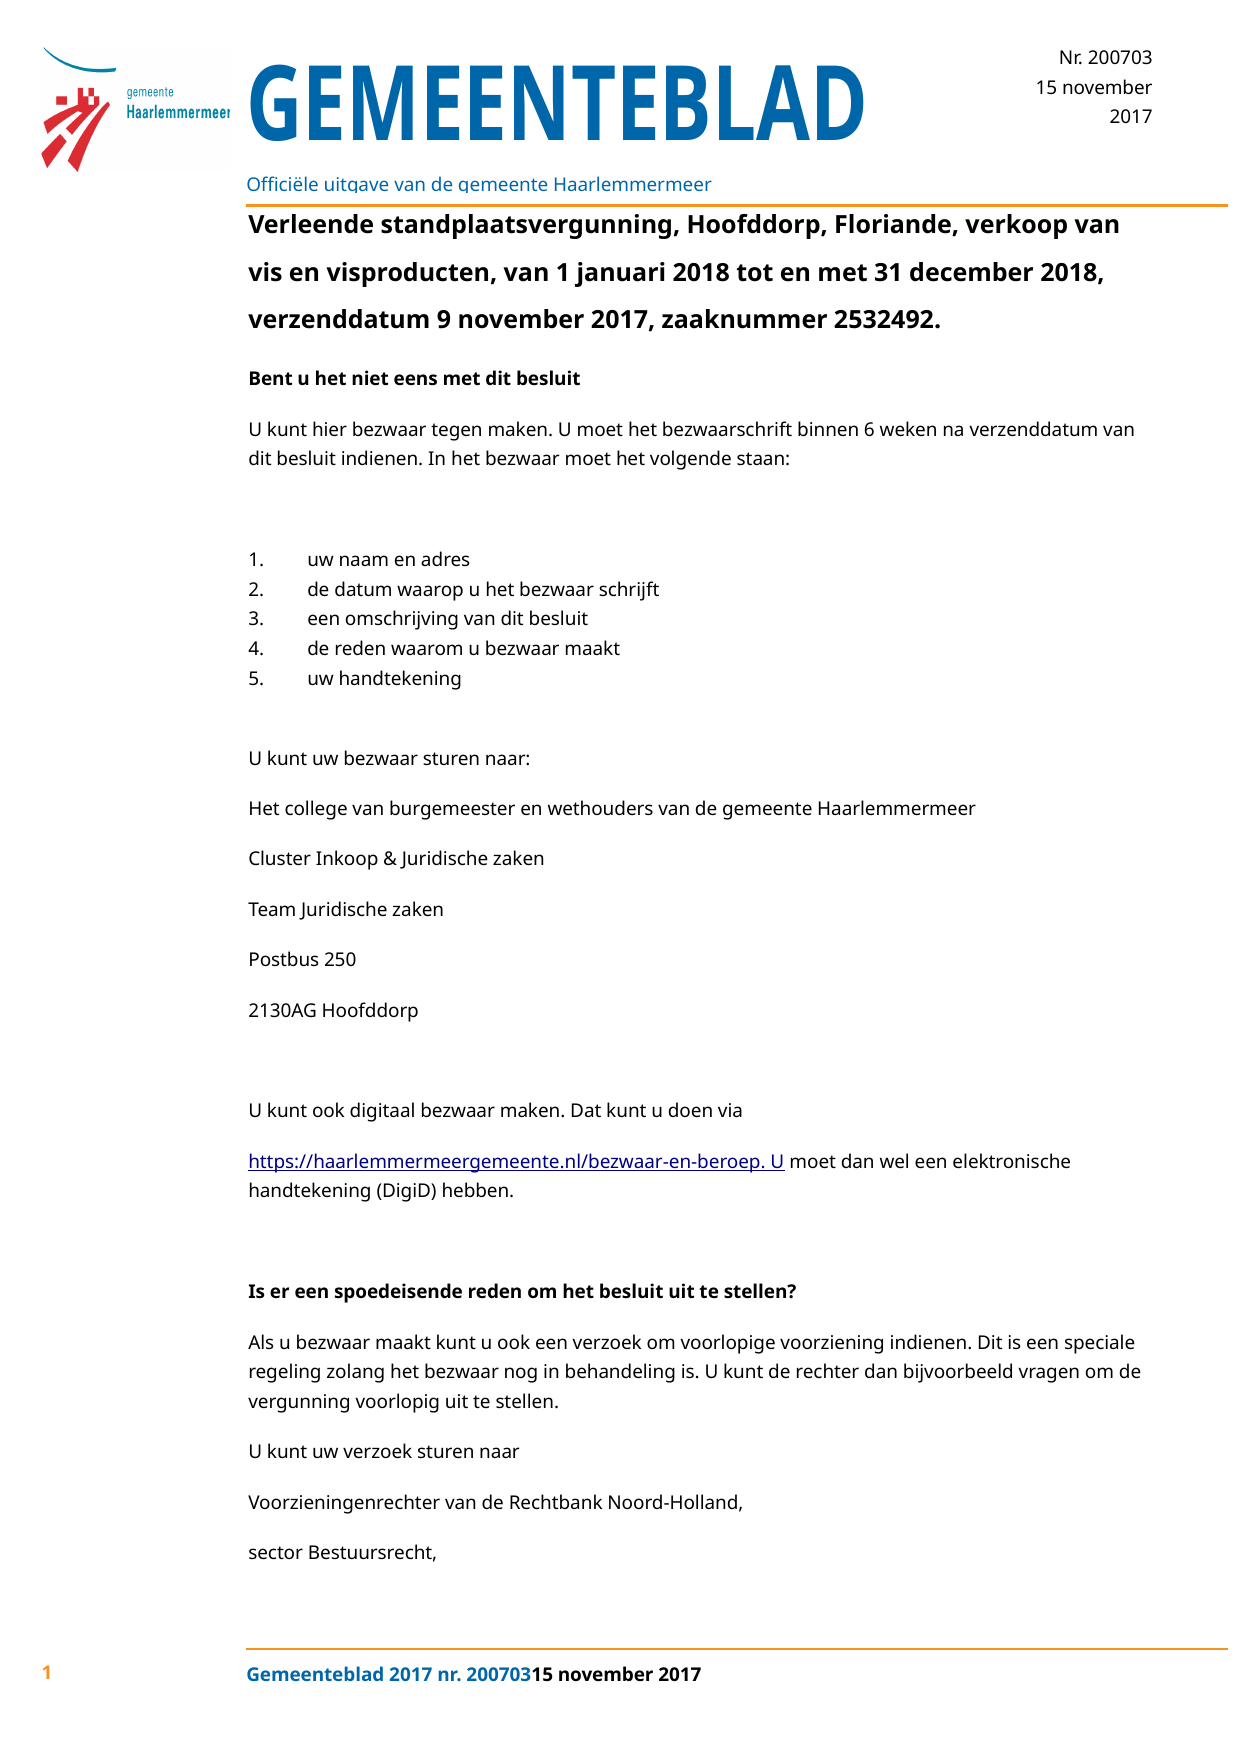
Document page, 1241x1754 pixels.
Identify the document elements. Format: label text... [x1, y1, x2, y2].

text U kunt uw verzoek sturen naar [248, 1438, 1152, 1464]
list een omschrijving van dit besluit [248, 606, 1152, 631]
text Cluster Inkoop & Juridische zaken [248, 846, 1152, 871]
text U kunt uw bezwaar sturen naar: [248, 745, 1152, 770]
text 2130AG Hoofddorp [248, 997, 1152, 1022]
list uw naam en adres [248, 546, 1152, 572]
text Het college van burgemeester en wethouders van de gemeente Haarlemmermeer [248, 795, 1152, 821]
text Verleende standplaatsvergunning, Hoofddorp, Floriande, verkoop van vis en visproducten, van 1 januari 2018 tot en met 31 december 2018, verzenddatum 9 november 2017, zaaknummer 2532492. [248, 207, 1152, 336]
list uw handtekening [248, 665, 1152, 690]
picture [41, 47, 231, 172]
text Als u bezwaar maakt kunt u ook een verzoek om voorlopige voorziening indienen. Dit is een speciale regeling zolang het bezwaar nog in behandeling is. U kunt de rechter dan bijvoorbeeld vragen om de vergunning voorlopig uit te stellen. [248, 1329, 1152, 1414]
list de reden waarom u bezwaar maakt [248, 635, 1152, 661]
text Team Juridische zaken [248, 896, 1152, 922]
text sector Bestuursrecht, [248, 1539, 1152, 1565]
text U kunt ook digitaal bezwaar maken. Dat kunt u doen via [248, 1098, 1152, 1123]
text Is er een spoedeisende reden om het besluit uit te stellen? [248, 1278, 1152, 1304]
text Voorzieningenrechter van de Rechtbank Noord-Holland, [248, 1489, 1152, 1514]
text https://haarlemmermeergemeente.nl/bezwaar-en-beroep. U moet dan wel een elektronische handtekening (DigiD) hebben. [248, 1148, 1152, 1203]
text U kunt hier bezwaar tegen maken. U moet het bezwaarschrift binnen 6 weken na verzenddatum van dit besluit indienen. In het bezwaar moet het volgende staan: [248, 416, 1152, 471]
list de datum waarop u het bezwaar schrijft [248, 576, 1152, 602]
text Postbus 250 [248, 946, 1152, 972]
text Bent u het niet eens met dit besluit [248, 366, 1152, 391]
